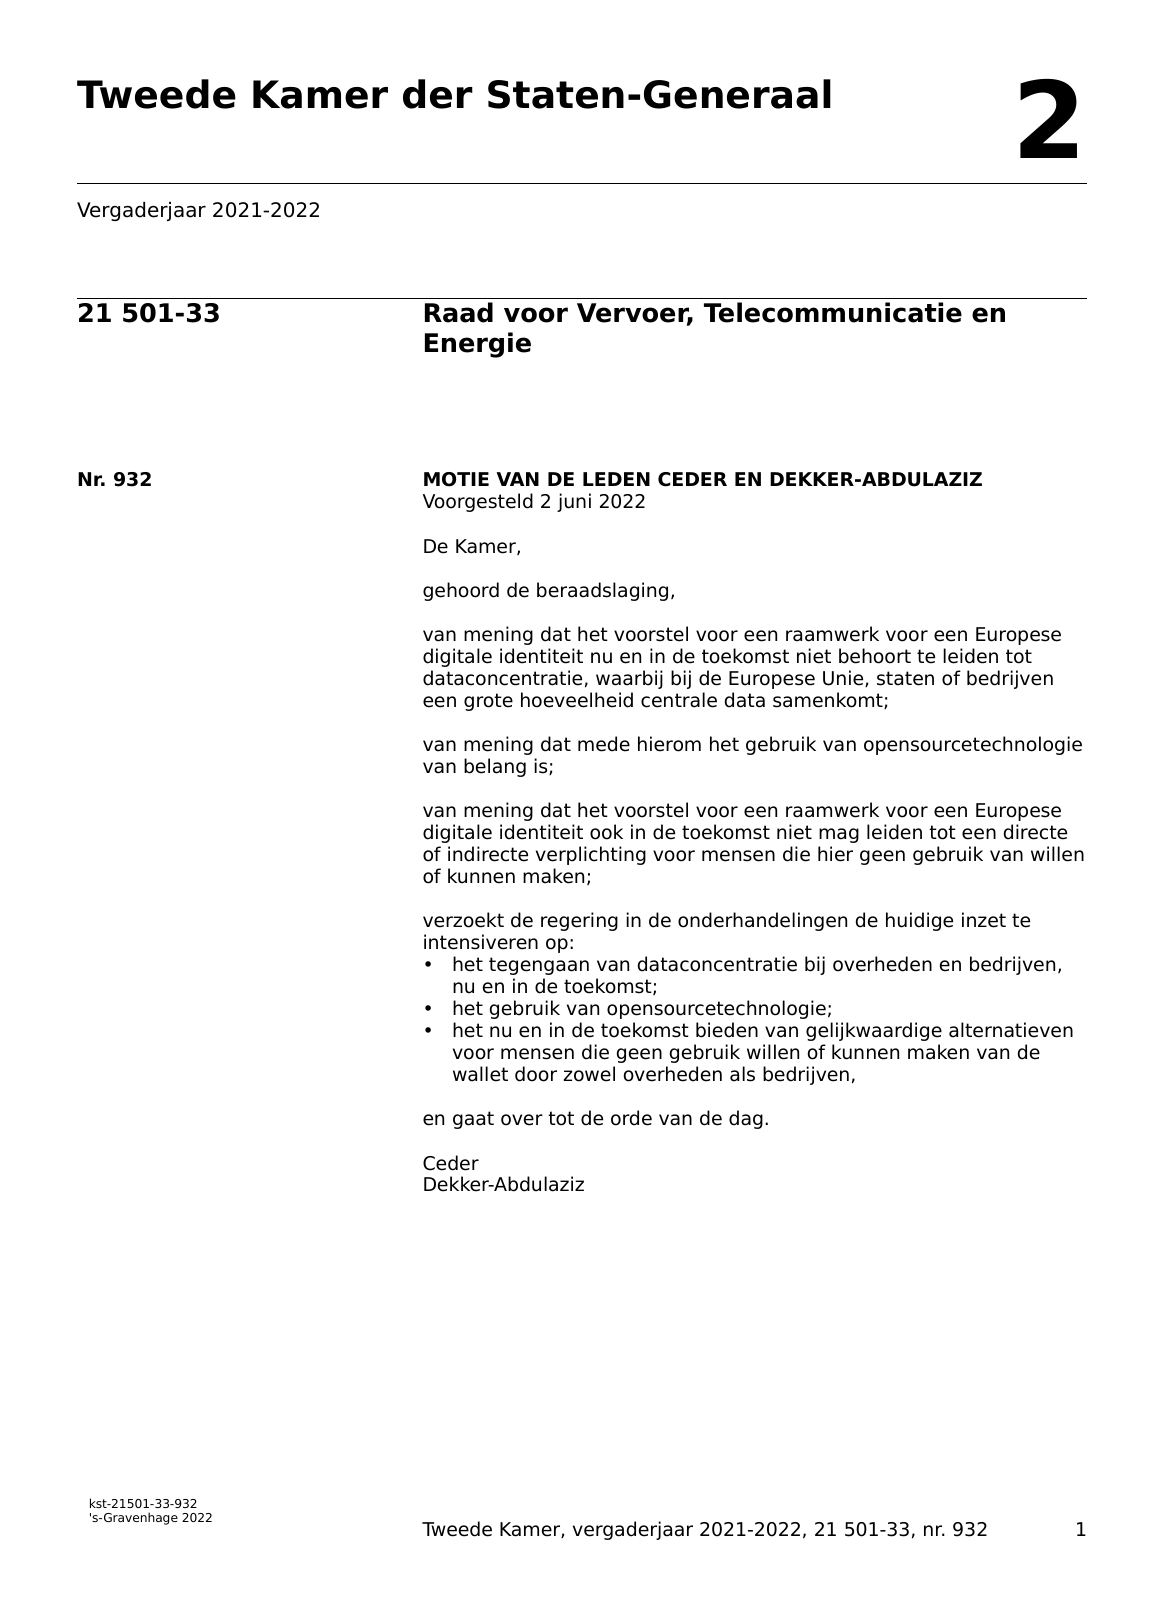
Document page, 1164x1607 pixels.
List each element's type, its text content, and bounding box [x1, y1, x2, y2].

text • het nu en in de toekomst bieden van gelijkwaardige alternatieven voor mensen die geen gebruik willen of kunnen maken van de wallet door zowel overheden als bedrijven, [422, 1020, 1087, 1086]
text Ceder [422, 1152, 1087, 1174]
subtitle Nr. 932 MOTIE VAN DE LEDEN CEDER EN DEKKER-ABDULAZIZ [77, 469, 1087, 491]
text kst-21501-33-932 [88, 1497, 323, 1511]
text verzoekt de regering in de onderhandelingen de huidige inzet te intensiveren op: [422, 910, 1087, 954]
text De Kamer, [422, 536, 1087, 557]
table_header 2 [886, 59, 1087, 183]
text 's-Gravenhage 2022 [88, 1511, 323, 1525]
text en gaat over tot de orde van de dag. [422, 1108, 1087, 1130]
text • het tegengaan van dataconcentratie bij overheden en bedrijven, nu en in de toekomst; [422, 954, 1087, 998]
text van mening dat het voorstel voor een raamwerk voor een Europese digitale identiteit ook in de toekomst niet mag leiden tot een directe of indirecte verplichting voor mensen die hier geen gebruik van willen of kunnen maken; [422, 800, 1087, 888]
table_header Tweede Kamer der Staten-Generaal [77, 59, 886, 183]
text van mening dat het voorstel voor een raamwerk voor een Europese digitale identiteit nu en in de toekomst niet behoort te leiden tot dataconcentratie, waarbij bij de Europese Unie, staten of bedrijven een grote hoeveelheid centrale data samenkomt; [422, 624, 1087, 712]
text Dekker-Abdulaziz [422, 1174, 1087, 1196]
text van mening dat mede hierom het gebruik van opensourcetechnologie van belang is; [422, 734, 1087, 778]
text • het gebruik van opensourcetechnologie; [422, 998, 1087, 1020]
subtitle 21 501-33 Raad voor Vervoer, Telecommunicatie en Energie [77, 299, 1087, 358]
text Voorgesteld 2 juni 2022 [422, 491, 1087, 513]
table_cell Vergaderjaar 2021-2022 [77, 184, 1087, 298]
text gehoord de beraadslaging, [422, 580, 1087, 602]
